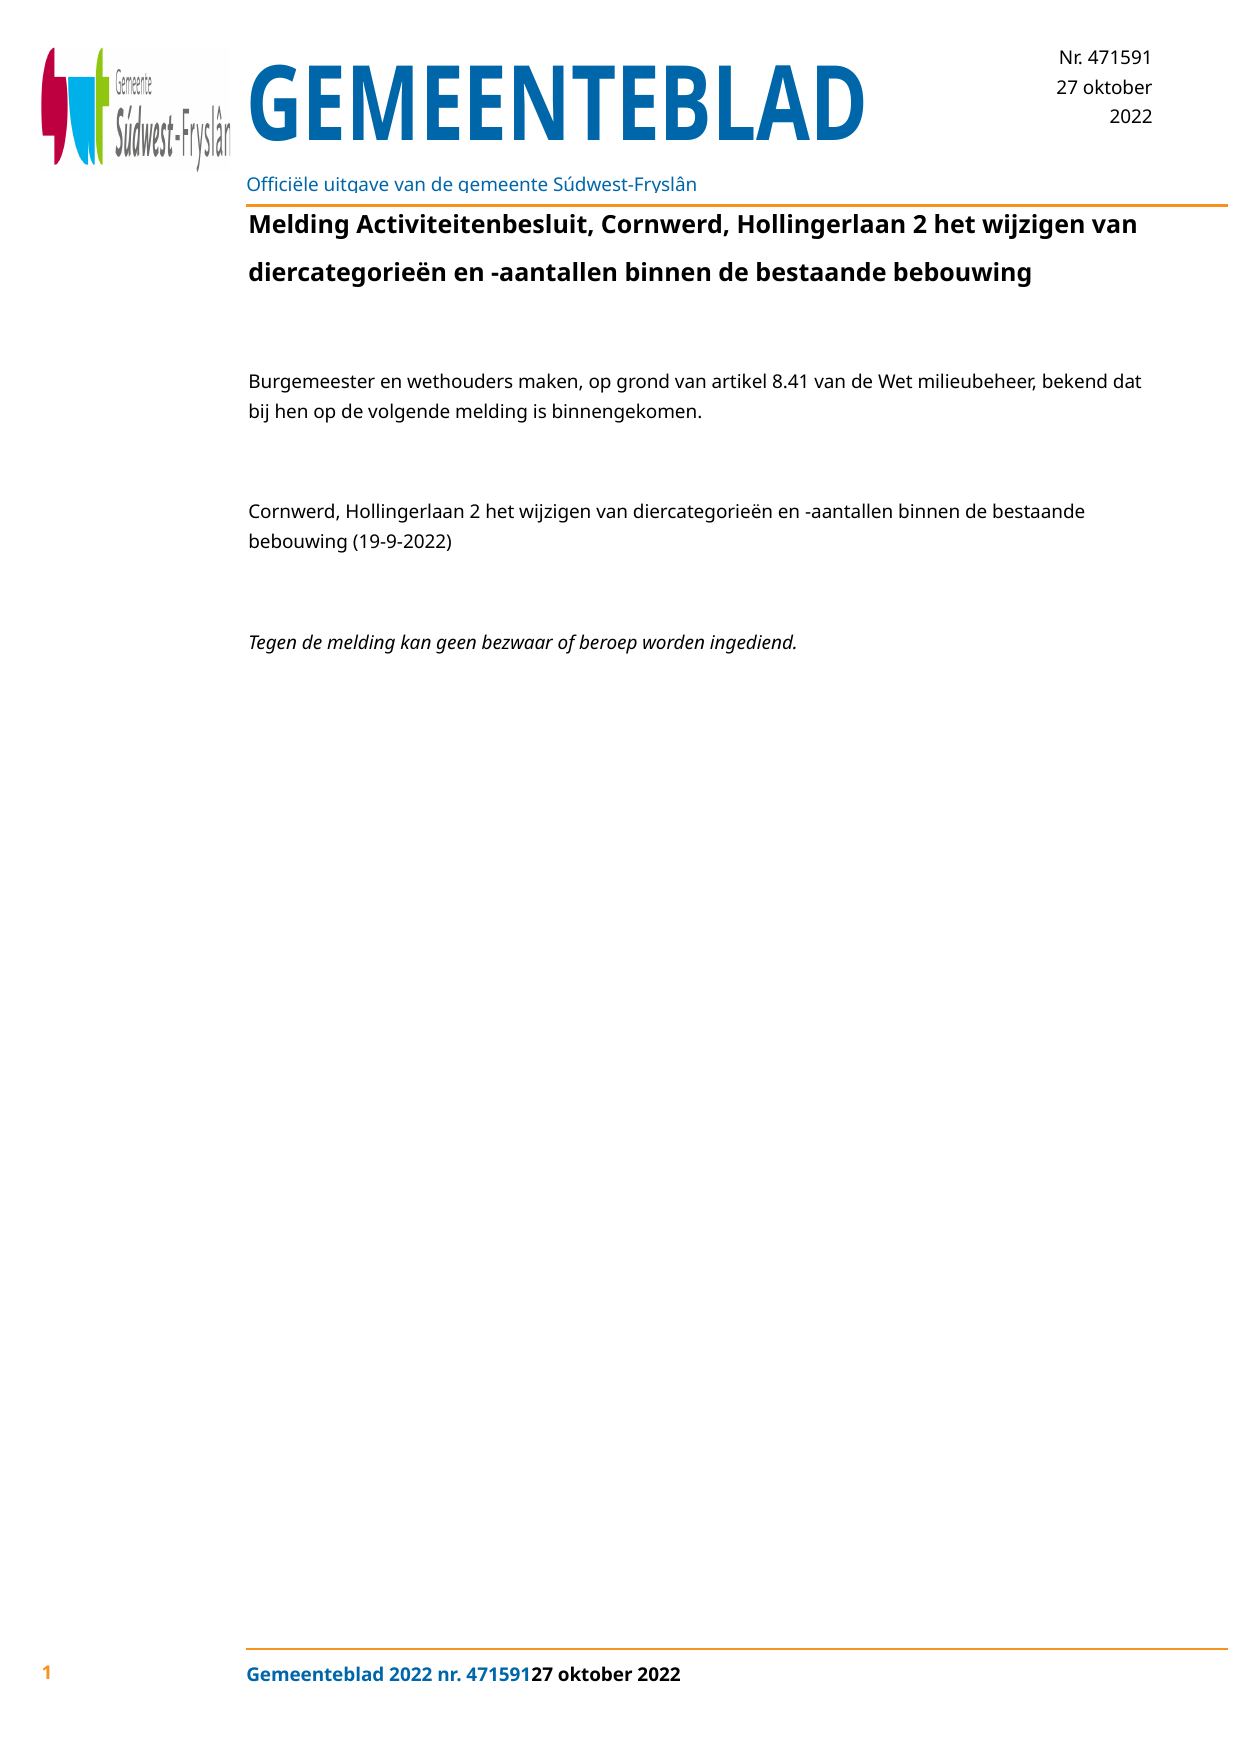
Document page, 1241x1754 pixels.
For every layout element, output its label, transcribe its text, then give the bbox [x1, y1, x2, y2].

text Melding Activiteitenbesluit, Cornwerd, Hollingerlaan 2 het wijzigen van diercategorieën en -aantallen binnen de bestaande bebouwing [248, 207, 1152, 288]
text Cornwerd, Hollingerlaan 2 het wijzigen van diercategorieën en -aantallen binnen de bestaande bebouwing (19-9-2022) [248, 499, 1152, 554]
picture [41, 47, 231, 172]
text Burgemeester en wethouders maken, op grond van artikel 8.41 van de Wet milieubeheer, bekend dat bij hen op de volgende melding is binnengekomen. [248, 368, 1152, 424]
text Tegen de melding kan geen bezwaar of beroep worden ingediend. [248, 629, 1152, 655]
